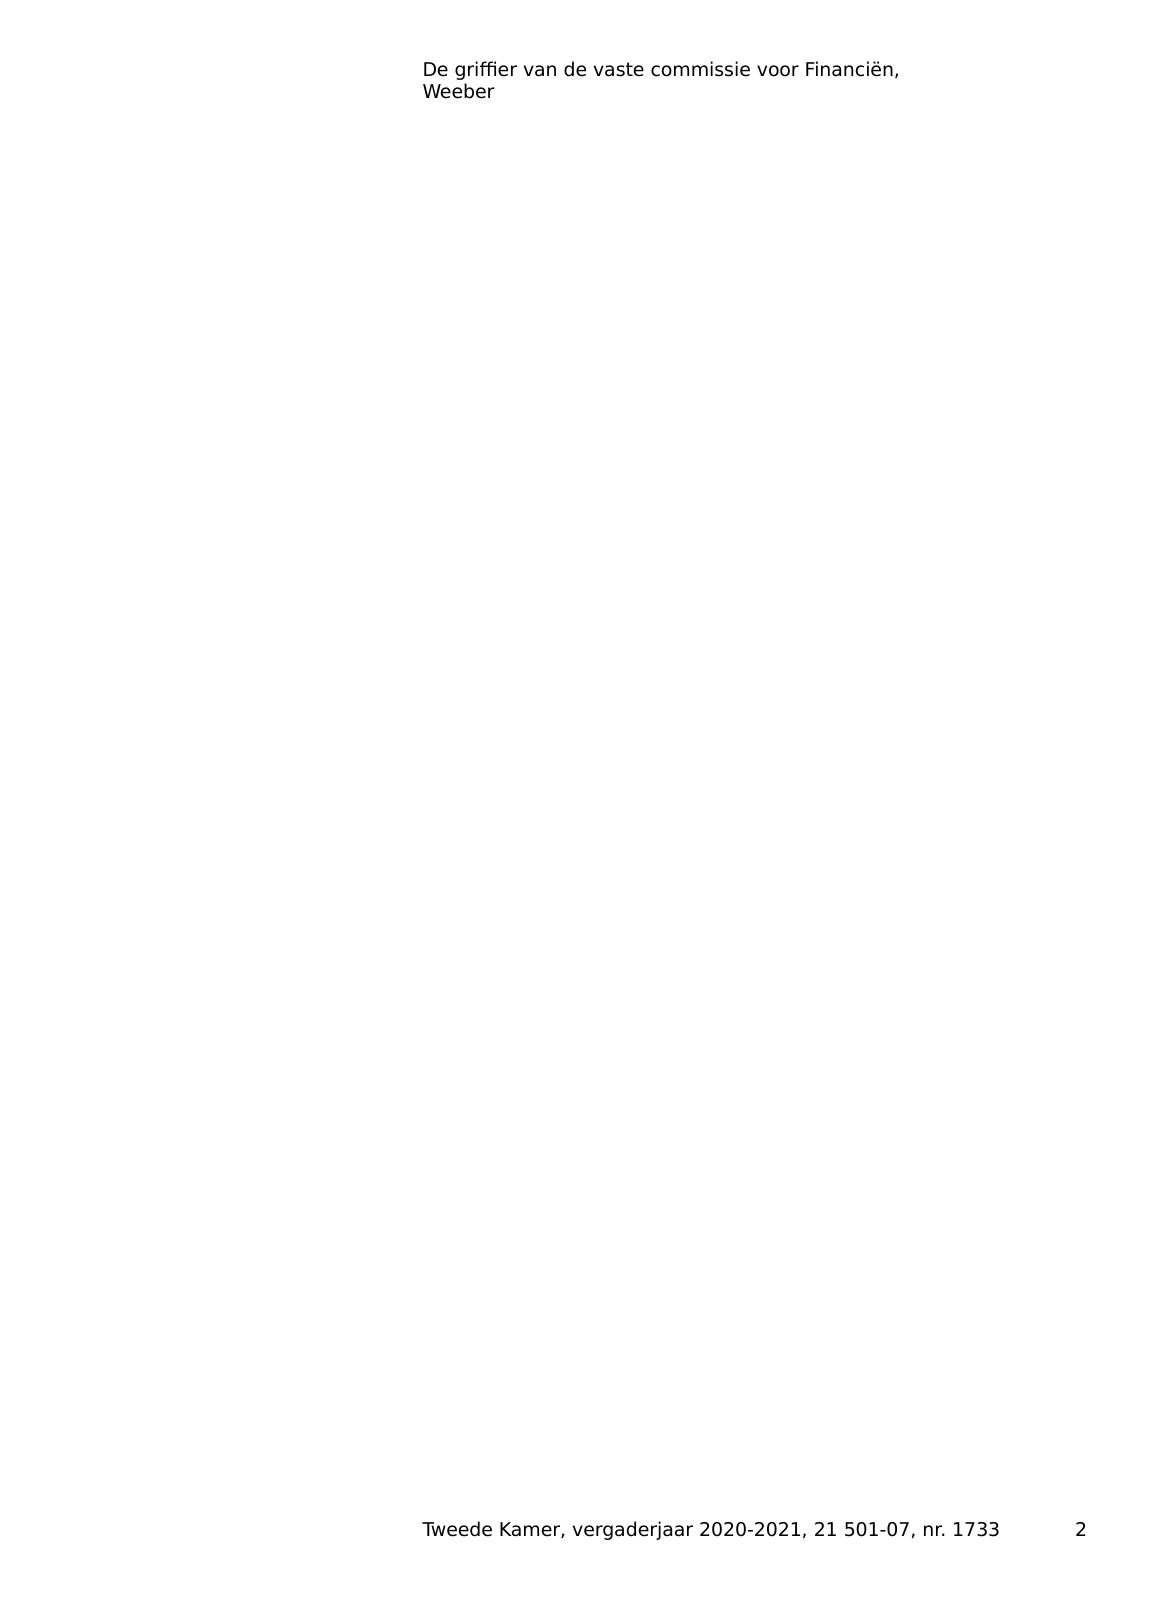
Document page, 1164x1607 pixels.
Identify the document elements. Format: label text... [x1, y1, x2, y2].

text De griffier van de vaste commissie voor Financiën, Weeber [422, 59, 1087, 103]
